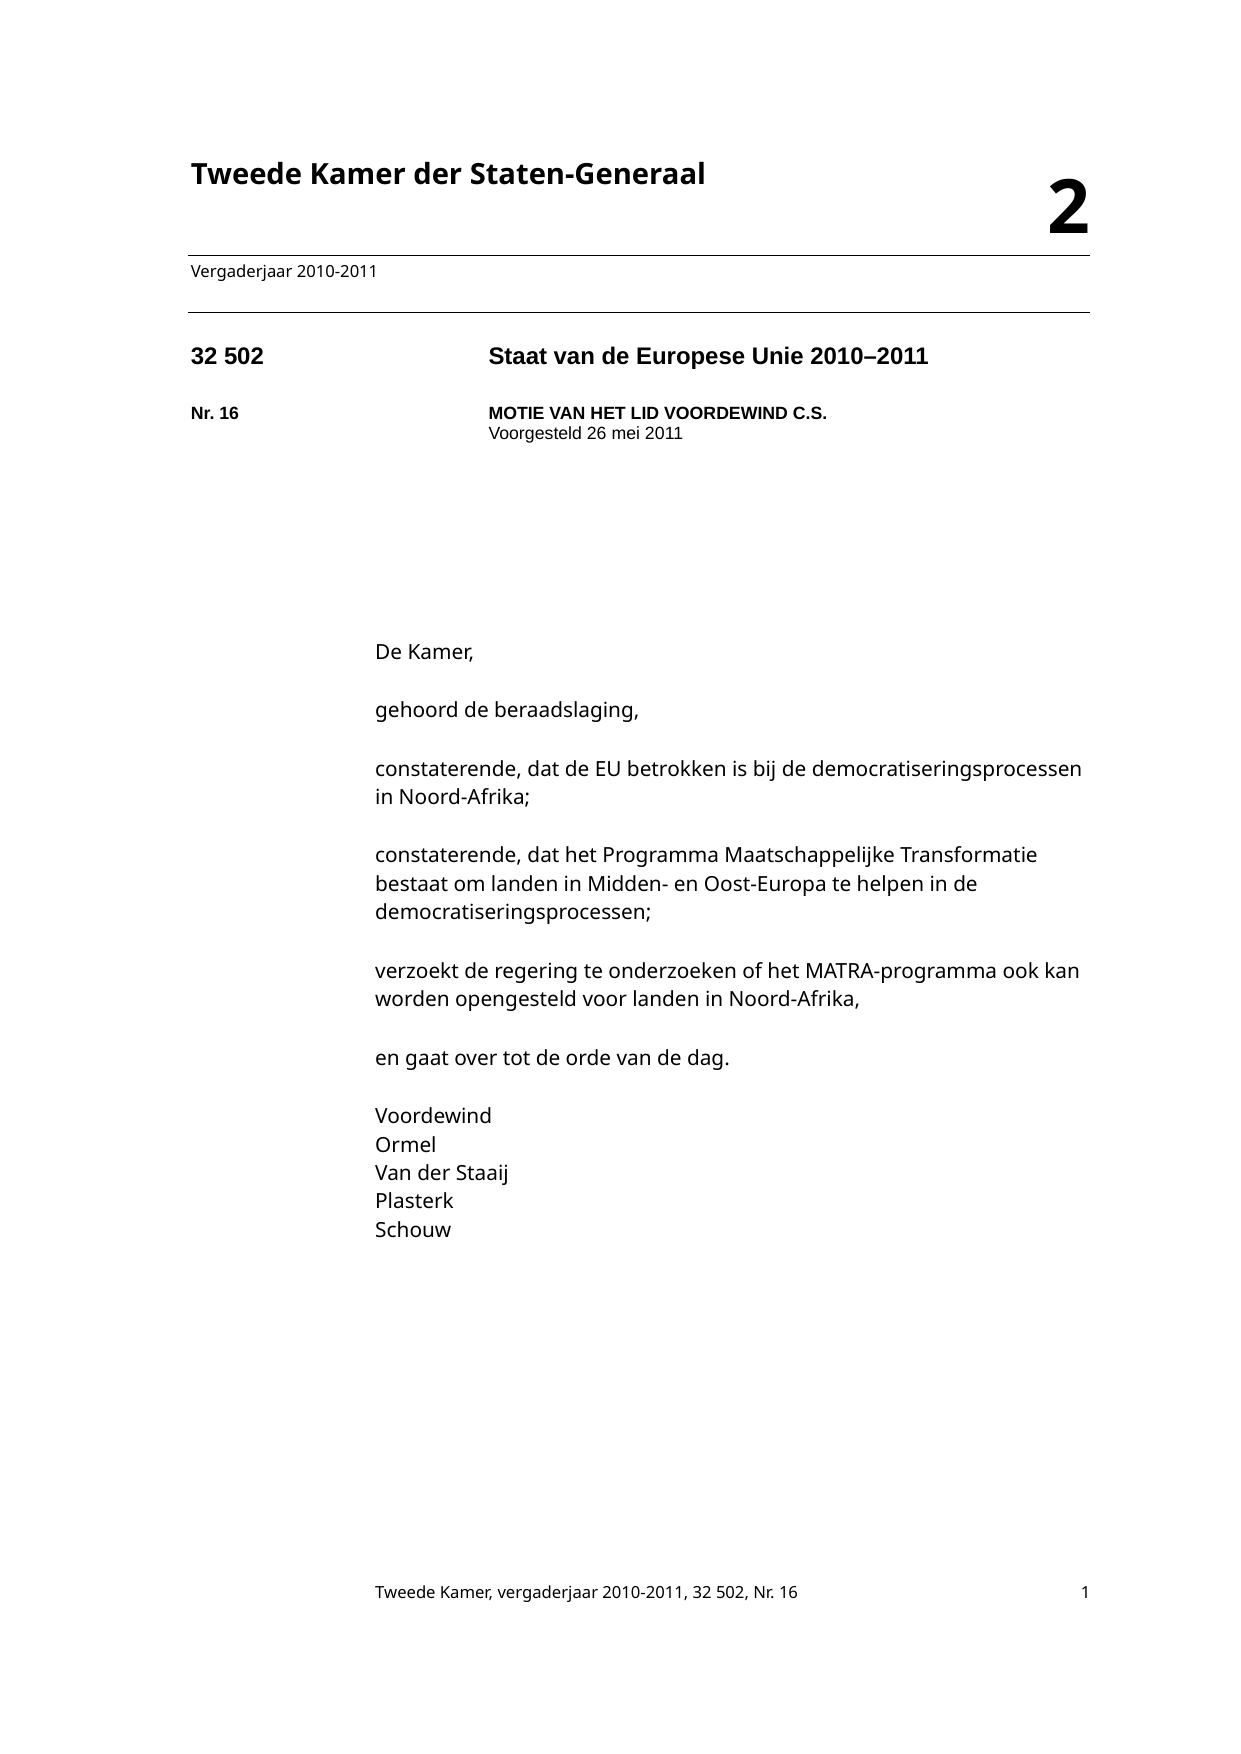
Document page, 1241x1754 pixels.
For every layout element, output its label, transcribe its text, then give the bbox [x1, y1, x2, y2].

text Voordewind [375, 1101, 1090, 1130]
text Van der Staaij [375, 1158, 1090, 1187]
table_header Tweede Kamer der Staten-Generaal [188, 150, 909, 255]
text gehoord de beraadslaging, [375, 695, 1090, 724]
text constaterende, dat het Programma Maatschappelijke Transformatie bestaat om landen in Midden- en Oost-Europa te helpen in de democratiseringsprocessen; [375, 841, 1090, 926]
text en gaat over tot de orde van de dag. [375, 1043, 1090, 1071]
table_cell Staat van de Europese Unie 2010–2011 [485, 339, 1090, 399]
text Ormel [375, 1130, 1090, 1158]
table_cell [188, 313, 485, 339]
table_cell [485, 256, 1090, 312]
table_cell Vergaderjaar 2010-2011 [188, 256, 485, 312]
text Schouw [375, 1215, 1090, 1243]
table_cell 32 502 [188, 339, 485, 399]
table_header 2 [910, 150, 1090, 255]
text Plasterk [375, 1187, 1090, 1215]
table_cell MOTIE VAN HET LID VOORDEWIND C.S. Voorgesteld 26 mei 2011 [485, 399, 1090, 518]
text verzoekt de regering te onderzoeken of het MATRA-programma ook kan worden opengesteld voor landen in Noord-Afrika, [375, 956, 1090, 1013]
table_cell Nr. 16 [188, 399, 485, 518]
text constaterende, dat de EU betrokken is bij de democratiseringsprocessen in Noord-Afrika; [375, 754, 1090, 811]
text De Kamer, [375, 637, 1090, 665]
table_cell [485, 313, 1090, 339]
